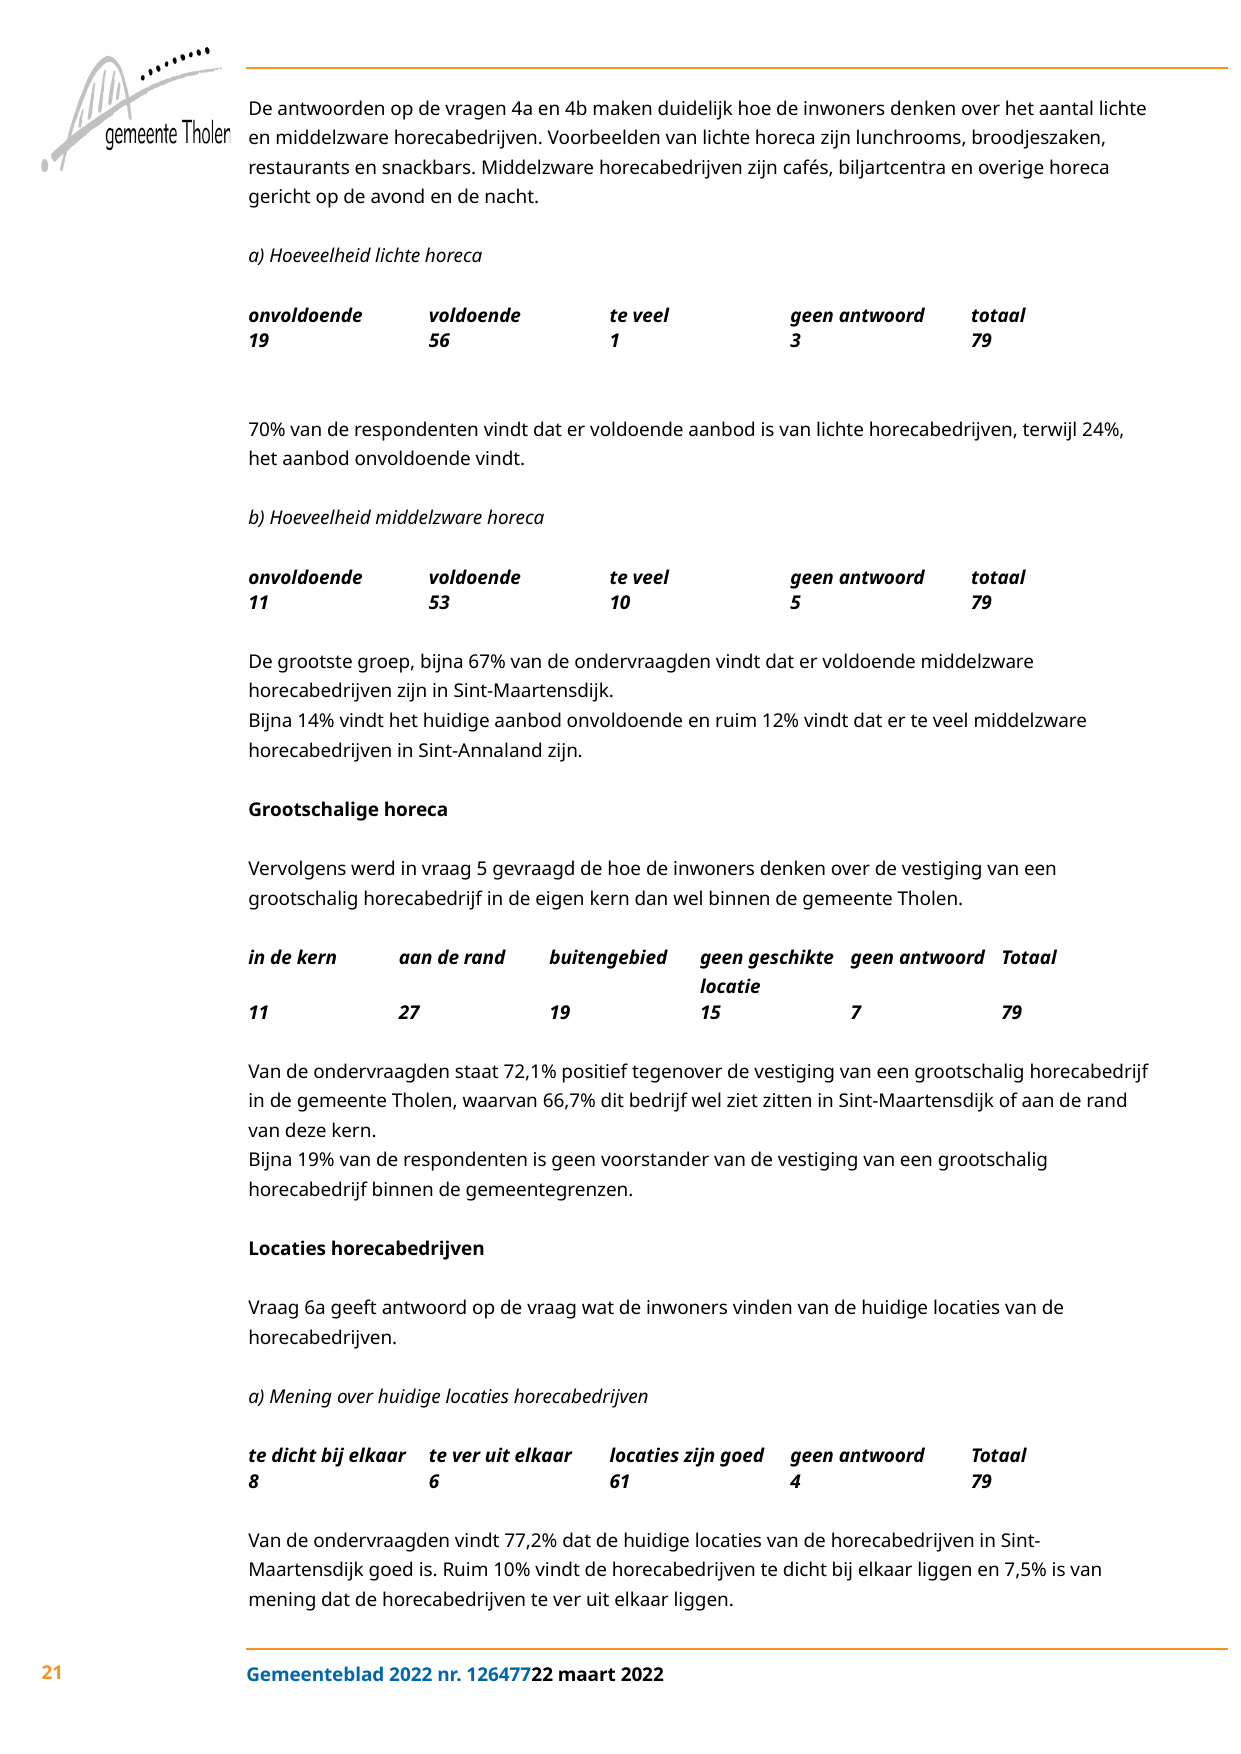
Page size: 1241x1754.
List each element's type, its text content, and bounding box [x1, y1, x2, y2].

table_cell 79 [1001, 999, 1152, 1025]
table_cell 53 [429, 590, 609, 615]
table_header onvoldoende [248, 302, 429, 328]
table_header geen antwoord [790, 564, 971, 589]
text a) Mening over huidige locaties horecabedrijven [248, 1383, 1152, 1409]
table_header te dicht bij elkaar [248, 1443, 429, 1468]
table_cell 61 [609, 1468, 790, 1494]
text a) Hoeveelheid lichte horeca [248, 243, 1152, 268]
table_header in de kern [248, 944, 398, 999]
text Bijna 19% van de respondenten is geen voorstander van de vestiging van een grootschalig horecabedrijf binnen de gemeentegrenzen. [248, 1147, 1152, 1202]
table_cell 1 [609, 328, 790, 353]
table_cell 8 [248, 1468, 429, 1494]
table_header Totaal [971, 1443, 1152, 1468]
table_cell 11 [248, 590, 429, 615]
table_cell 79 [971, 1468, 1152, 1494]
table_cell 19 [248, 328, 429, 353]
table_header Totaal [1001, 944, 1152, 999]
table_header geen antwoord [790, 1443, 971, 1468]
table_header geen antwoord [850, 944, 1001, 999]
text Vraag 6a geeft antwoord op de vraag wat de inwoners vinden van de huidige locaties van de horecabedrijven. [248, 1294, 1152, 1350]
table_header te veel [609, 302, 790, 328]
text Van de ondervraagden vindt 77,2% dat de huidige locaties van de horecabedrijven in Sint-Maartensdijk goed is. Ruim 10% vindt de horecabedrijven te dicht bij elkaar liggen en 7,5% is van mening dat de horecabedrijven te ver uit elkaar liggen. [248, 1527, 1152, 1612]
table_header voldoende [429, 302, 609, 328]
table_header totaal [971, 564, 1152, 589]
table_header geen antwoord [790, 302, 971, 328]
text Bijna 14% vindt het huidige aanbod onvoldoende en ruim 12% vindt dat er te veel middelzware horecabedrijven in Sint-Annaland zijn. [248, 707, 1152, 763]
text b) Hoeveelheid middelzware horeca [248, 504, 1152, 530]
table_header geen geschikte locatie [700, 944, 850, 999]
table_cell 79 [971, 590, 1152, 615]
text De antwoorden op de vragen 4a en 4b maken duidelijk hoe de inwoners denken over het aantal lichte en middelzware horecabedrijven. Voorbeelden van lichte horeca zijn lunchrooms, broodjeszaken, restaurants en snackbars. Middelzware horecabedrijven zijn cafés, biljartcentra en overige horeca gericht op de avond en de nacht. [248, 95, 1152, 209]
table_header te ver uit elkaar [429, 1443, 609, 1468]
text Vervolgens werd in vraag 5 gevraagd de hoe de inwoners denken over de vestiging van een grootschalig horecabedrijf in de eigen kern dan wel binnen de gemeente Tholen. [248, 855, 1152, 911]
text Grootschalige horeca [248, 796, 1152, 822]
table_cell 56 [429, 328, 609, 353]
table_cell 6 [429, 1468, 609, 1494]
table_cell 15 [700, 999, 850, 1025]
table_cell 11 [248, 999, 398, 1025]
table_cell 3 [790, 328, 971, 353]
table_cell 27 [399, 999, 549, 1025]
table_header buitengebied [549, 944, 700, 999]
table_cell 19 [549, 999, 700, 1025]
table_header te veel [609, 564, 790, 589]
table_cell 5 [790, 590, 971, 615]
table_header aan de rand [399, 944, 549, 999]
table_cell 79 [971, 328, 1152, 353]
picture [41, 47, 231, 172]
table_header totaal [971, 302, 1152, 328]
table_cell 10 [609, 590, 790, 615]
table_cell 7 [850, 999, 1001, 1025]
table_header voldoende [429, 564, 609, 589]
table_cell 4 [790, 1468, 971, 1494]
text De grootste groep, bijna 67% van de ondervraagden vindt dat er voldoende middelzware horecabedrijven zijn in Sint-Maartensdijk. [248, 648, 1152, 703]
text Van de ondervraagden staat 72,1% positief tegenover de vestiging van een grootschalig horecabedrijf in de gemeente Tholen, waarvan 66,7% dit bedrijf wel ziet zitten in Sint-Maartensdijk of aan de rand van deze kern. [248, 1058, 1152, 1143]
text Locaties horecabedrijven [248, 1235, 1152, 1261]
table_header locaties zijn goed [609, 1443, 790, 1468]
text 70% van de respondenten vindt dat er voldoende aanbod is van lichte horecabedrijven, terwijl 24%, het aanbod onvoldoende vindt. [248, 416, 1152, 471]
table_header onvoldoende [248, 564, 429, 589]
